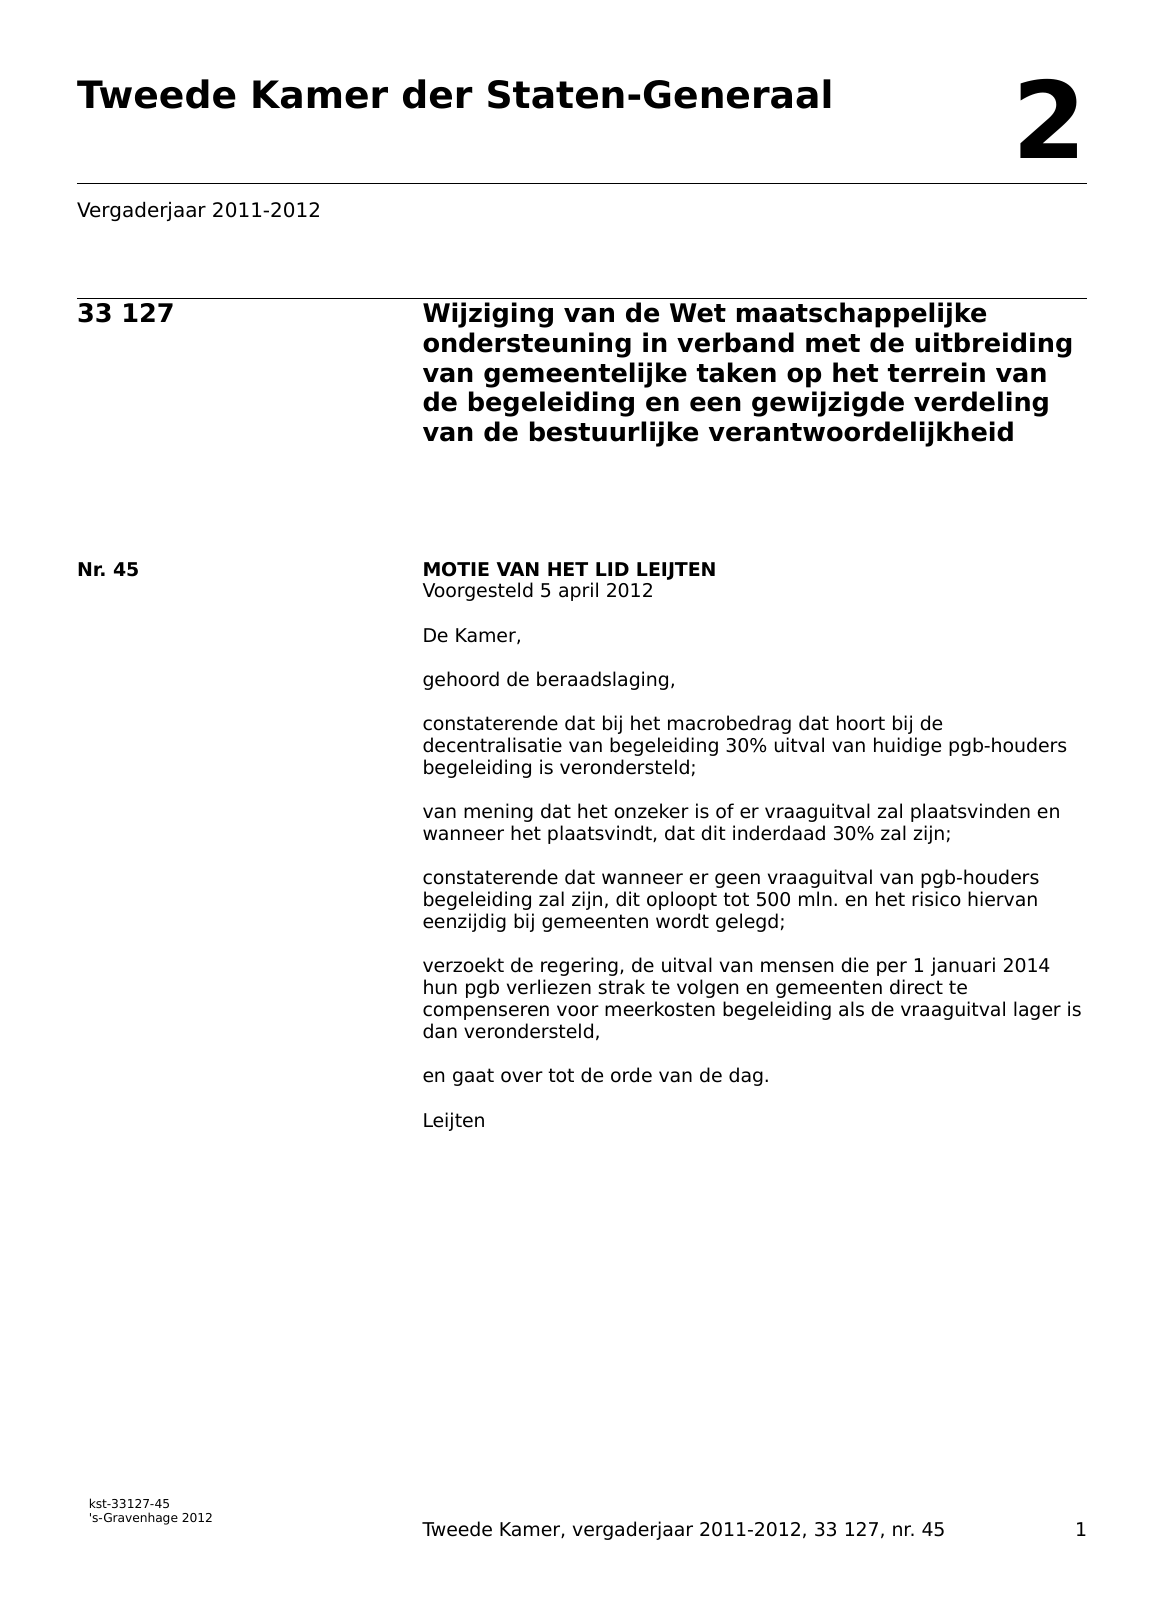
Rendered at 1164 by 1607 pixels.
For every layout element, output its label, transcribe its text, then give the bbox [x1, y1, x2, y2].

text constaterende dat wanneer er geen vraaguitval van pgb-houders begeleiding zal zijn, dit oploopt tot 500 mln. en het risico hiervan eenzijdig bij gemeenten wordt gelegd; [422, 867, 1087, 933]
subtitle 33 127 Wijziging van de Wet maatschappelijke ondersteuning in verband met de uitbreiding van gemeentelijke taken op het terrein van de begeleiding en een gewijzigde verdeling van de bestuurlijke verantwoordelijkheid [77, 299, 1087, 447]
text kst-33127-45 [88, 1497, 323, 1511]
text gehoord de beraadslaging, [422, 669, 1087, 691]
text en gaat over tot de orde van de dag. [422, 1065, 1087, 1087]
text Voorgesteld 5 april 2012 [422, 580, 1087, 602]
subtitle Nr. 45 MOTIE VAN HET LID LEIJTEN [77, 558, 1087, 580]
text van mening dat het onzeker is of er vraaguitval zal plaatsvinden en wanneer het plaatsvindt, dat dit inderdaad 30% zal zijn; [422, 801, 1087, 845]
table_cell Vergaderjaar 2011-2012 [77, 184, 1087, 298]
text 's-Gravenhage 2012 [88, 1511, 323, 1525]
text De Kamer, [422, 624, 1087, 647]
table_header Tweede Kamer der Staten-Generaal [77, 59, 886, 183]
text constaterende dat bij het macrobedrag dat hoort bij de decentralisatie van begeleiding 30% uitval van huidige pgb-houders begeleiding is verondersteld; [422, 713, 1087, 779]
table_header 2 [886, 59, 1087, 183]
text Leijten [422, 1109, 1087, 1132]
text verzoekt de regering, de uitval van mensen die per 1 januari 2014 hun pgb verliezen strak te volgen en gemeenten direct te compenseren voor meerkosten begeleiding als de vraaguitval lager is dan verondersteld, [422, 955, 1087, 1043]
